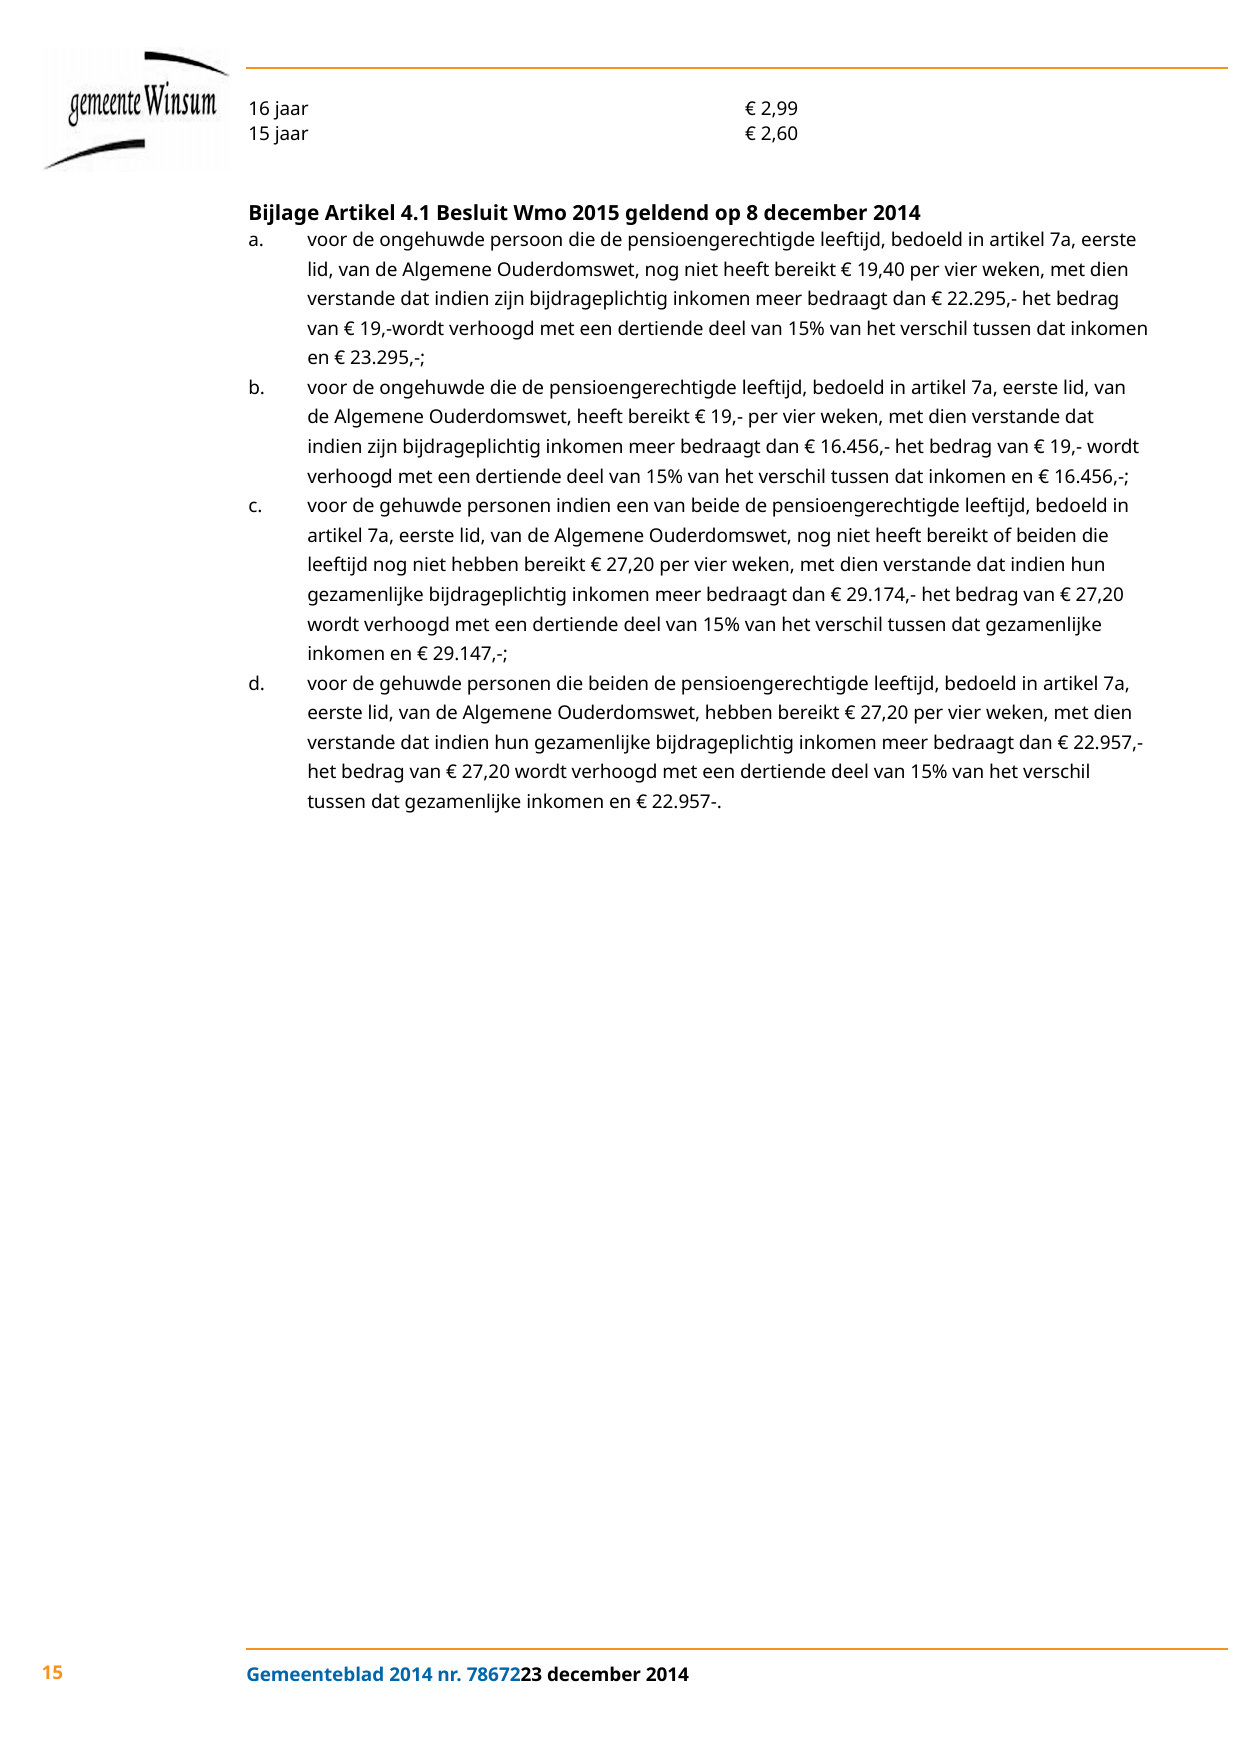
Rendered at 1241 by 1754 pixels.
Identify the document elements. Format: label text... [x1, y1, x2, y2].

list voor de gehuwde personen indien een van beide de pensioengerechtigde leeftijd, bedoeld in artikel 7a, eerste lid, van de Algemene Ouderdomswet, nog niet heeft bereikt of beiden die leeftijd nog niet hebben bereikt € 27,20 per vier weken, met dien verstande dat indien hun gezamenlijke bijdrageplichtig inkomen meer bedraagt dan € 29.174,- het bedrag van € 27,20 wordt verhoogd met een dertiende deel van 15% van het verschil tussen dat gezamenlijke inkomen en € 29.147,-; [248, 492, 1152, 666]
table_cell € 2,99 [745, 95, 1152, 121]
table_cell € 2,60 [745, 121, 1152, 146]
text Bijlage Artikel 4.1 Besluit Wmo 2015 geldend op 8 december 2014 [248, 198, 1152, 226]
table_cell 15 jaar [248, 121, 745, 146]
table_cell 16 jaar [248, 95, 745, 121]
list voor de ongehuwde die de pensioengerechtigde leeftijd, bedoeld in artikel 7a, eerste lid, van de Algemene Ouderdomswet, heeft bereikt € 19,- per vier weken, met dien verstande dat indien zijn bijdrageplichtig inkomen meer bedraagt dan € 16.456,- het bedrag van € 19,- wordt verhoogd met een dertiende deel van 15% van het verschil tussen dat inkomen en € 16.456,-; [248, 374, 1152, 488]
list voor de gehuwde personen die beiden de pensioengerechtigde leeftijd, bedoeld in artikel 7a, eerste lid, van de Algemene Ouderdomswet, hebben bereikt € 27,20 per vier weken, met dien verstande dat indien hun gezamenlijke bijdrageplichtig inkomen meer bedraagt dan € 22.957,- het bedrag van € 27,20 wordt verhoogd met een dertiende deel van 15% van het verschil tussen dat gezamenlijke inkomen en € 22.957-. [248, 670, 1152, 814]
list voor de ongehuwde persoon die de pensioengerechtigde leeftijd, bedoeld in artikel 7a, eerste lid, van de Algemene Ouderdomswet, nog niet heeft bereikt € 19,40 per vier weken, met dien verstande dat indien zijn bijdrageplichtig inkomen meer bedraagt dan € 22.295,- het bedrag van € 19,-wordt verhoogd met een dertiende deel van 15% van het verschil tussen dat inkomen en € 23.295,-; [248, 226, 1152, 370]
picture [41, 47, 231, 172]
